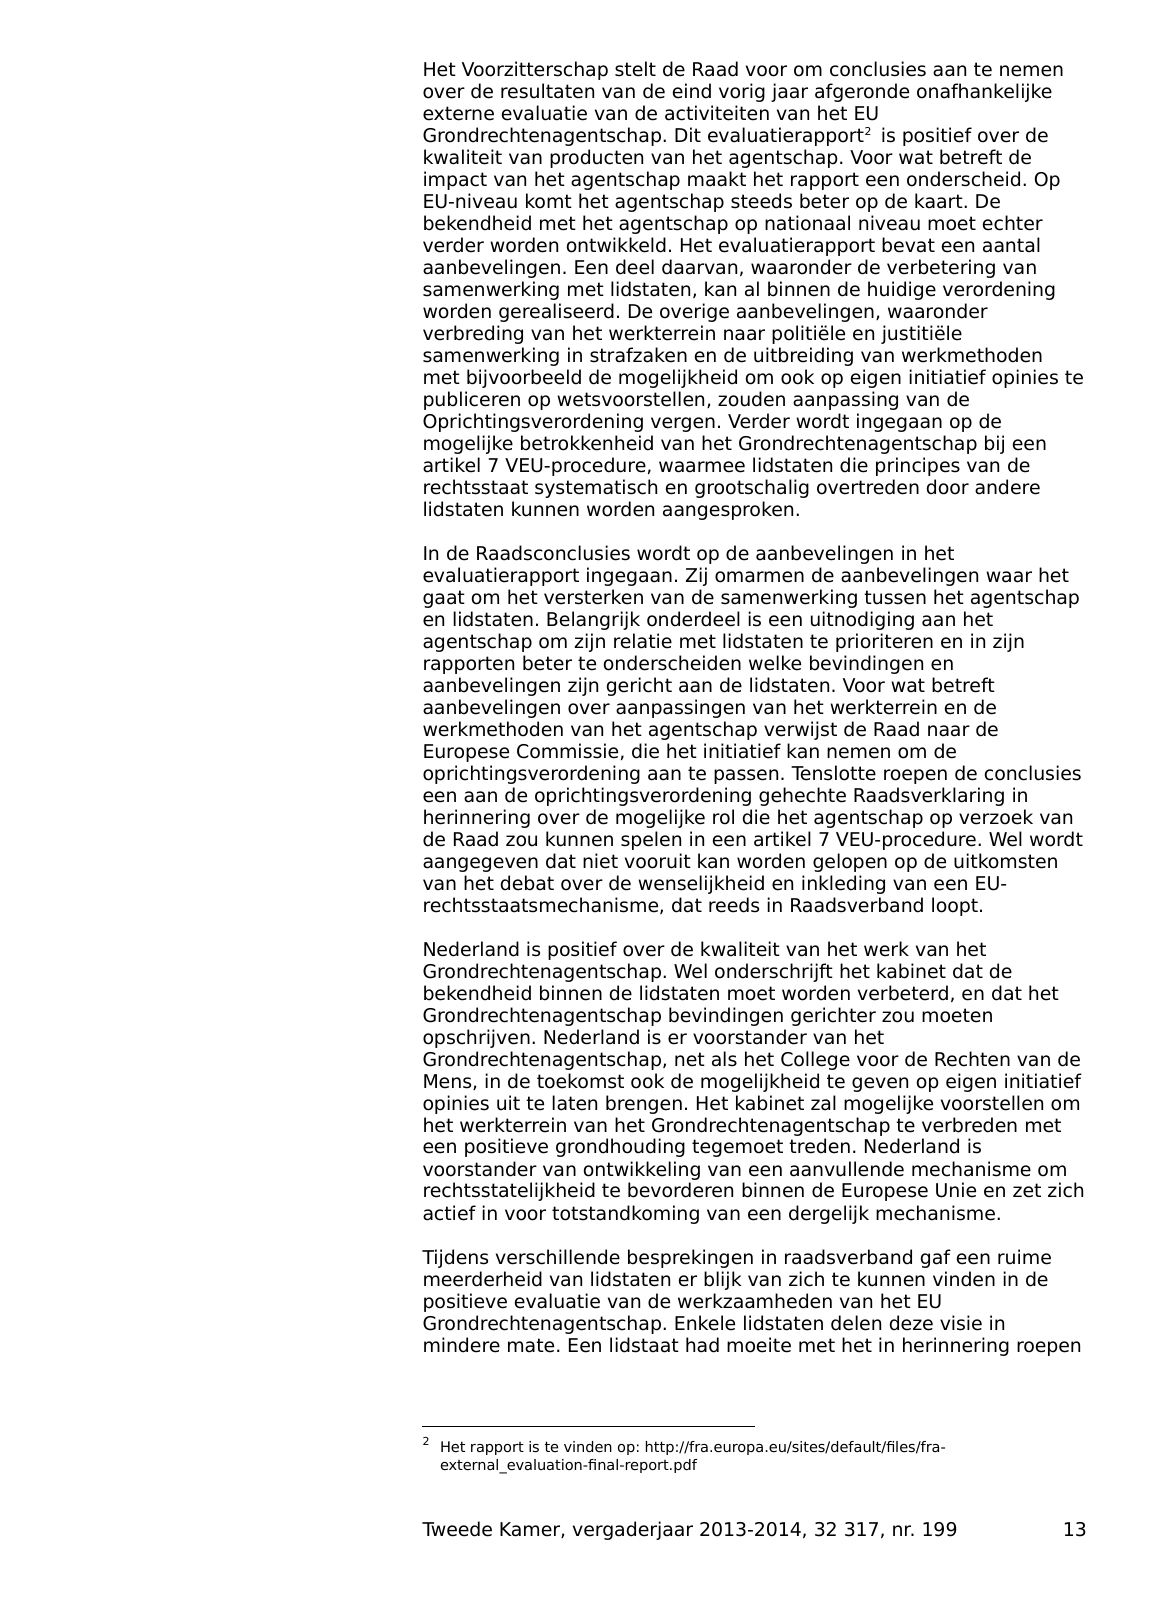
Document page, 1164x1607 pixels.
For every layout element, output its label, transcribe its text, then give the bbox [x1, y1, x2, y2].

text Het Voorzitterschap stelt de Raad voor om conclusies aan te nemen over de resultaten van de eind vorig jaar afgeronde onafhankelijke externe evaluatie van de activiteiten van het EU Grondrechtenagentschap. Dit evaluatierapport is positief over de kwaliteit van producten van het agentschap. Voor wat betreft de impact van het agentschap maakt het rapport een onderscheid. Op EU-niveau komt het agentschap steeds beter op de kaart. De bekendheid met het agentschap op nationaal niveau moet echter verder worden ontwikkeld. Het evaluatierapport bevat een aantal aanbevelingen. Een deel daarvan, waaronder de verbetering van samenwerking met lidstaten, kan al binnen de huidige verordening worden gerealiseerd. De overige aanbevelingen, waaronder verbreding van het werkterrein naar politiële en justitiële samenwerking in strafzaken en de uitbreiding van werkmethoden met bijvoorbeeld de mogelijkheid om ook op eigen initiatief opinies te publiceren op wetsvoorstellen, zouden aanpassing van de Oprichtingsverordening vergen. Verder wordt ingegaan op de mogelijke betrokkenheid van het Grondrechtenagentschap bij een artikel 7 VEU-procedure, waarmee lidstaten die principes van de rechtsstaat systematisch en grootschalig overtreden door andere lidstaten kunnen worden aangesproken. [422, 59, 1087, 521]
text Tijdens verschillende besprekingen in raadsverband gaf een ruime meerderheid van lidstaten er blijk van zich te kunnen vinden in de positieve evaluatie van de werkzaamheden van het EU Grondrechtenagentschap. Enkele lidstaten delen deze visie in mindere mate. Een lidstaat had moeite met het in herinnering roepen [422, 1247, 1087, 1356]
text In de Raadsconclusies wordt op de aanbevelingen in het evaluatierapport ingegaan. Zij omarmen de aanbevelingen waar het gaat om het versterken van de samenwerking tussen het agentschap en lidstaten. Belangrijk onderdeel is een uitnodiging aan het agentschap om zijn relatie met lidstaten te prioriteren en in zijn rapporten beter te onderscheiden welke bevindingen en aanbevelingen zijn gericht aan de lidstaten. Voor wat betreft aanbevelingen over aanpassingen van het werkterrein en de werkmethoden van het agentschap verwijst de Raad naar de Europese Commissie, die het initiatief kan nemen om de oprichtingsverordening aan te passen. Tenslotte roepen de conclusies een aan de oprichtingsverordening gehechte Raadsverklaring in herinnering over de mogelijke rol die het agentschap op verzoek van de Raad zou kunnen spelen in een artikel 7 VEU-procedure. Wel wordt aangegeven dat niet vooruit kan worden gelopen op de uitkomsten van het debat over de wenselijkheid en inkleding van een EU-rechtsstaatsmechanisme, dat reeds in Raadsverband loopt. [422, 543, 1087, 916]
text Nederland is positief over de kwaliteit van het werk van het Grondrechtenagentschap. Wel onderschrijft het kabinet dat de bekendheid binnen de lidstaten moet worden verbeterd, en dat het Grondrechtenagentschap bevindingen gerichter zou moeten opschrijven. Nederland is er voorstander van het Grondrechtenagentschap, net als het College voor de Rechten van de Mens, in de toekomst ook de mogelijkheid te geven op eigen initiatief opinies uit te laten brengen. Het kabinet zal mogelijke voorstellen om het werkterrein van het Grondrechtenagentschap te verbreden met een positieve grondhouding tegemoet treden. Nederland is voorstander van ontwikkeling van een aanvullende mechanisme om rechtsstatelijkheid te bevorderen binnen de Europese Unie en zet zich actief in voor totstandkoming van een dergelijk mechanisme. [422, 939, 1087, 1224]
text Het rapport is te vinden op: http://fra.europa.eu/sites/default/files/fra-external_evaluation-final-report.pdf [422, 1435, 1087, 1474]
